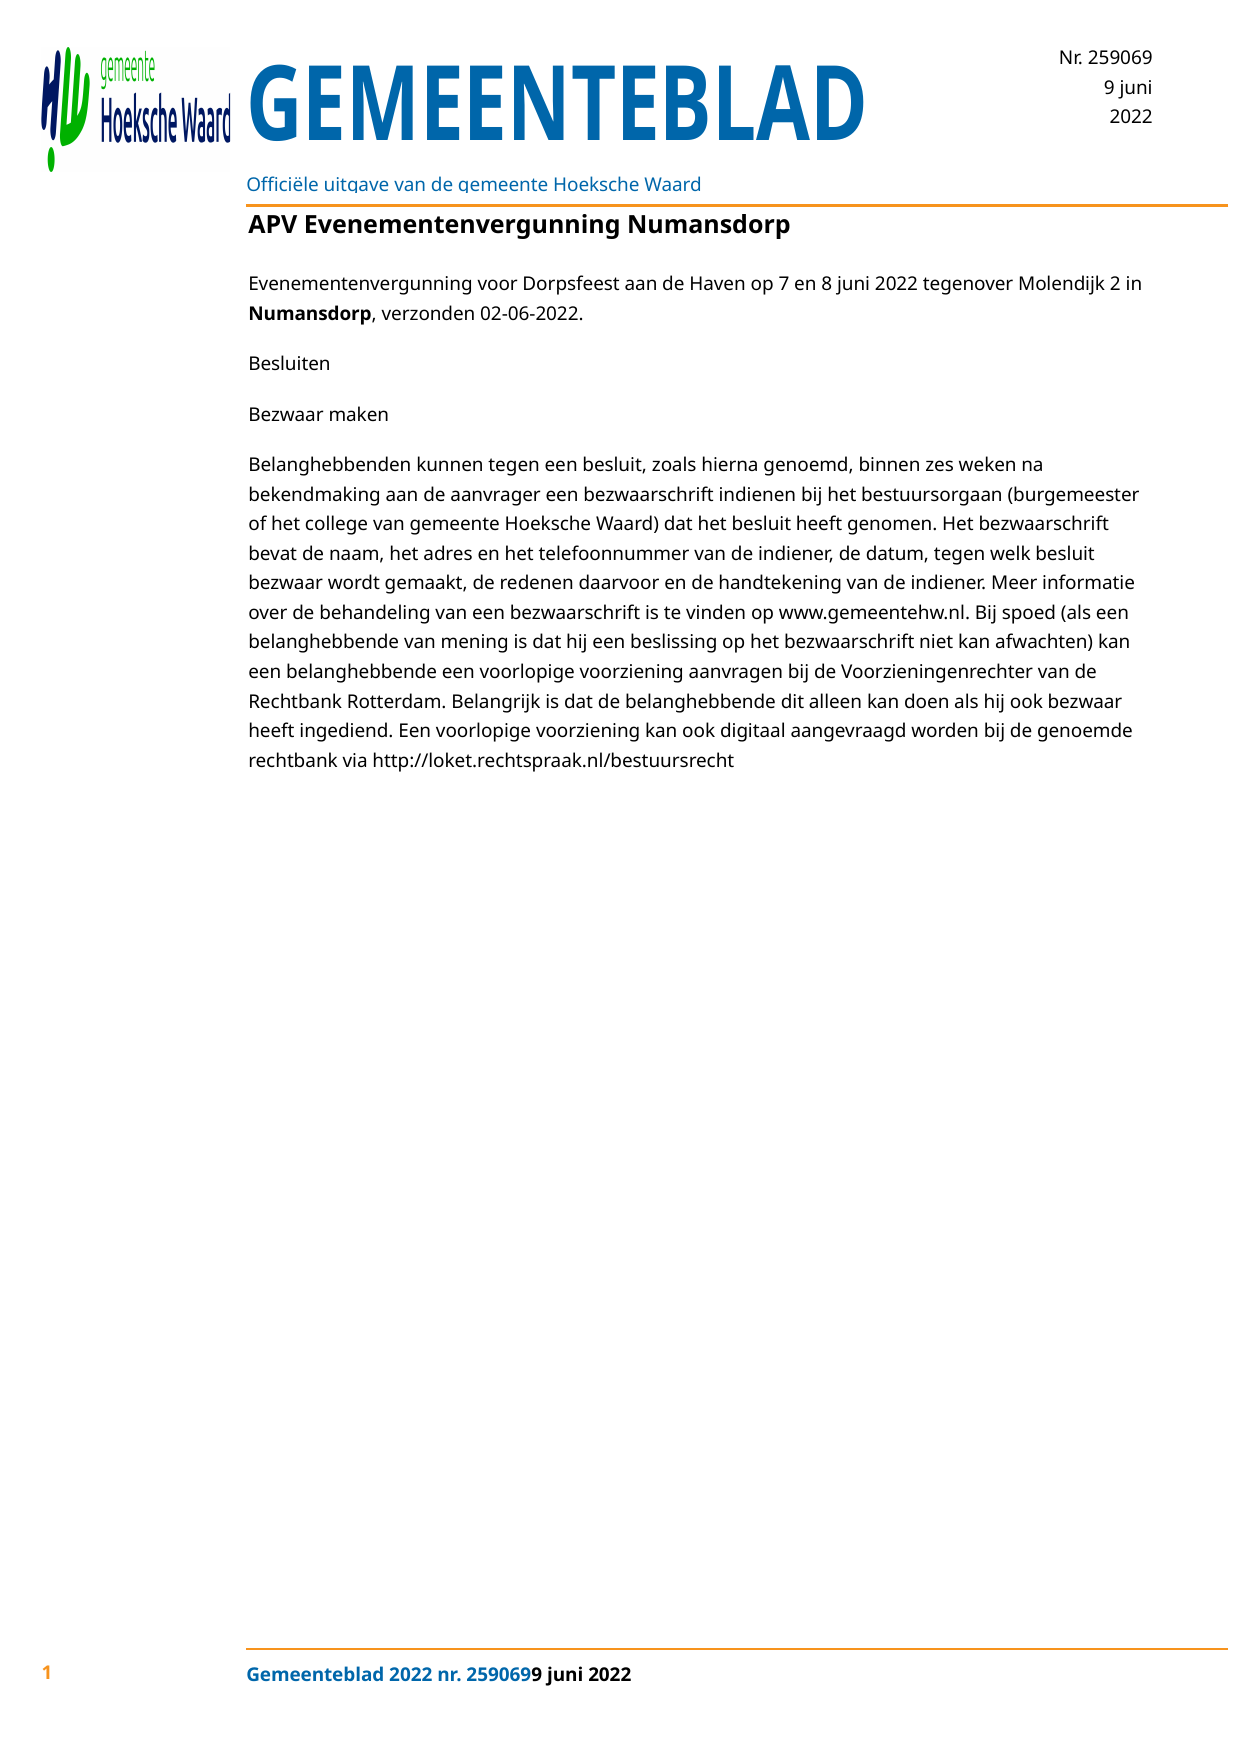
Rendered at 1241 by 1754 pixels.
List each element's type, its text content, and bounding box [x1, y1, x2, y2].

text Evenementenvergunning voor Dorpsfeest aan de Haven op 7 en 8 juni 2022 tegenover Molendijk 2 in Numansdorp, verzonden 02-06-2022. [248, 270, 1152, 326]
text Belanghebbenden kunnen tegen een besluit, zoals hierna genoemd, binnen zes weken na bekendmaking aan de aanvrager een bezwaarschrift indienen bij het bestuursorgaan (burgemeester of het college van gemeente Hoeksche Waard) dat het besluit heeft genomen. Het bezwaarschrift bevat de naam, het adres en het telefoonnummer van de indiener, de datum, tegen welk besluit bezwaar wordt gemaakt, de redenen daarvoor en de handtekening van de indiener. Meer informatie over de behandeling van een bezwaarschrift is te vinden op www.gemeentehw.nl. Bij spoed (als een belanghebbende van mening is dat hij een beslissing op het bezwaarschrift niet kan afwachten) kan een belanghebbende een voorlopige voorziening aanvragen bij de Voorzieningenrechter van de Rechtbank Rotterdam. Belangrijk is dat de belanghebbende dit alleen kan doen als hij ook bezwaar heeft ingediend. Een voorlopige voorziening kan ook digitaal aangevraagd worden bij de genoemde rechtbank via http://loket.rechtspraak.nl/bestuursrecht [248, 451, 1152, 773]
picture [41, 47, 231, 172]
text Bezwaar maken [248, 401, 1152, 426]
text Besluiten [248, 350, 1152, 376]
text APV Evenementenvergunning Numansdorp [248, 207, 1152, 241]
